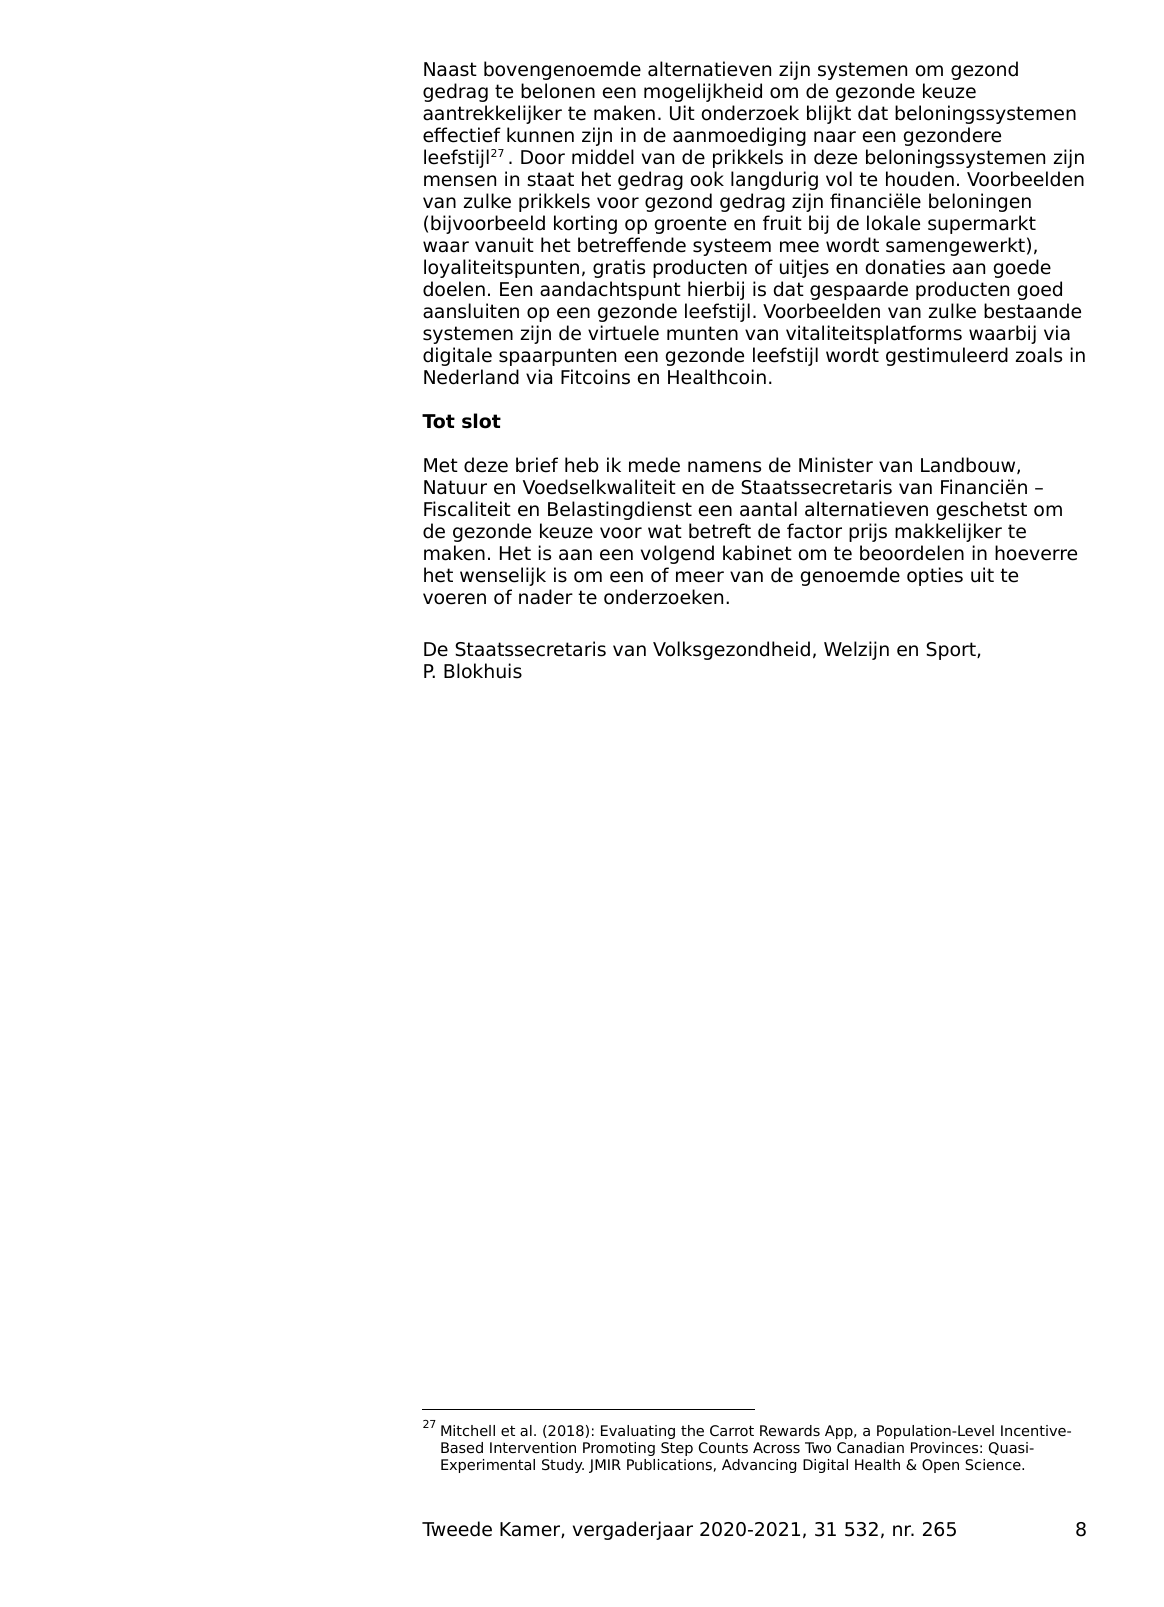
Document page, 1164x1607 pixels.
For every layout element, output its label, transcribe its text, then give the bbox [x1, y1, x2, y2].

subtitle Tot slot [422, 411, 1087, 433]
text De Staatssecretaris van Volksgezondheid, Welzijn en Sport, P. Blokhuis [422, 639, 1087, 683]
text Mitchell et al. (2018): Evaluating the Carrot Rewards App, a Population-Level Incentive-Based Intervention Promoting Step Counts Across Two Canadian Provinces: Quasi-Experimental Study. JMIR Publications, Advancing Digital Health & Open Science. [422, 1418, 1087, 1474]
text Met deze brief heb ik mede namens de Minister van Landbouw, Natuur en Voedselkwaliteit en de Staatssecretaris van Financiën – Fiscaliteit en Belastingdienst een aantal alternatieven geschetst om de gezonde keuze voor wat betreft de factor prijs makkelijker te maken. Het is aan een volgend kabinet om te beoordelen in hoeverre het wenselijk is om een of meer van de genoemde opties uit te voeren of nader te onderzoeken. [422, 455, 1087, 609]
text Naast bovengenoemde alternatieven zijn systemen om gezond gedrag te belonen een mogelijkheid om de gezonde keuze aantrekkelijker te maken. Uit onderzoek blijkt dat beloningssystemen effectief kunnen zijn in de aanmoediging naar een gezondere leefstijl. Door middel van de prikkels in deze beloningssystemen zijn mensen in staat het gedrag ook langdurig vol te houden. Voorbeelden van zulke prikkels voor gezond gedrag zijn financiële beloningen (bijvoorbeeld korting op groente en fruit bij de lokale supermarkt waar vanuit het betreffende systeem mee wordt samengewerkt), loyaliteitspunten, gratis producten of uitjes en donaties aan goede doelen. Een aandachtspunt hierbij is dat gespaarde producten goed aansluiten op een gezonde leefstijl. Voorbeelden van zulke bestaande systemen zijn de virtuele munten van vitaliteitsplatforms waarbij via digitale spaarpunten een gezonde leefstijl wordt gestimuleerd zoals in Nederland via Fitcoins en Healthcoin. [422, 59, 1087, 389]
